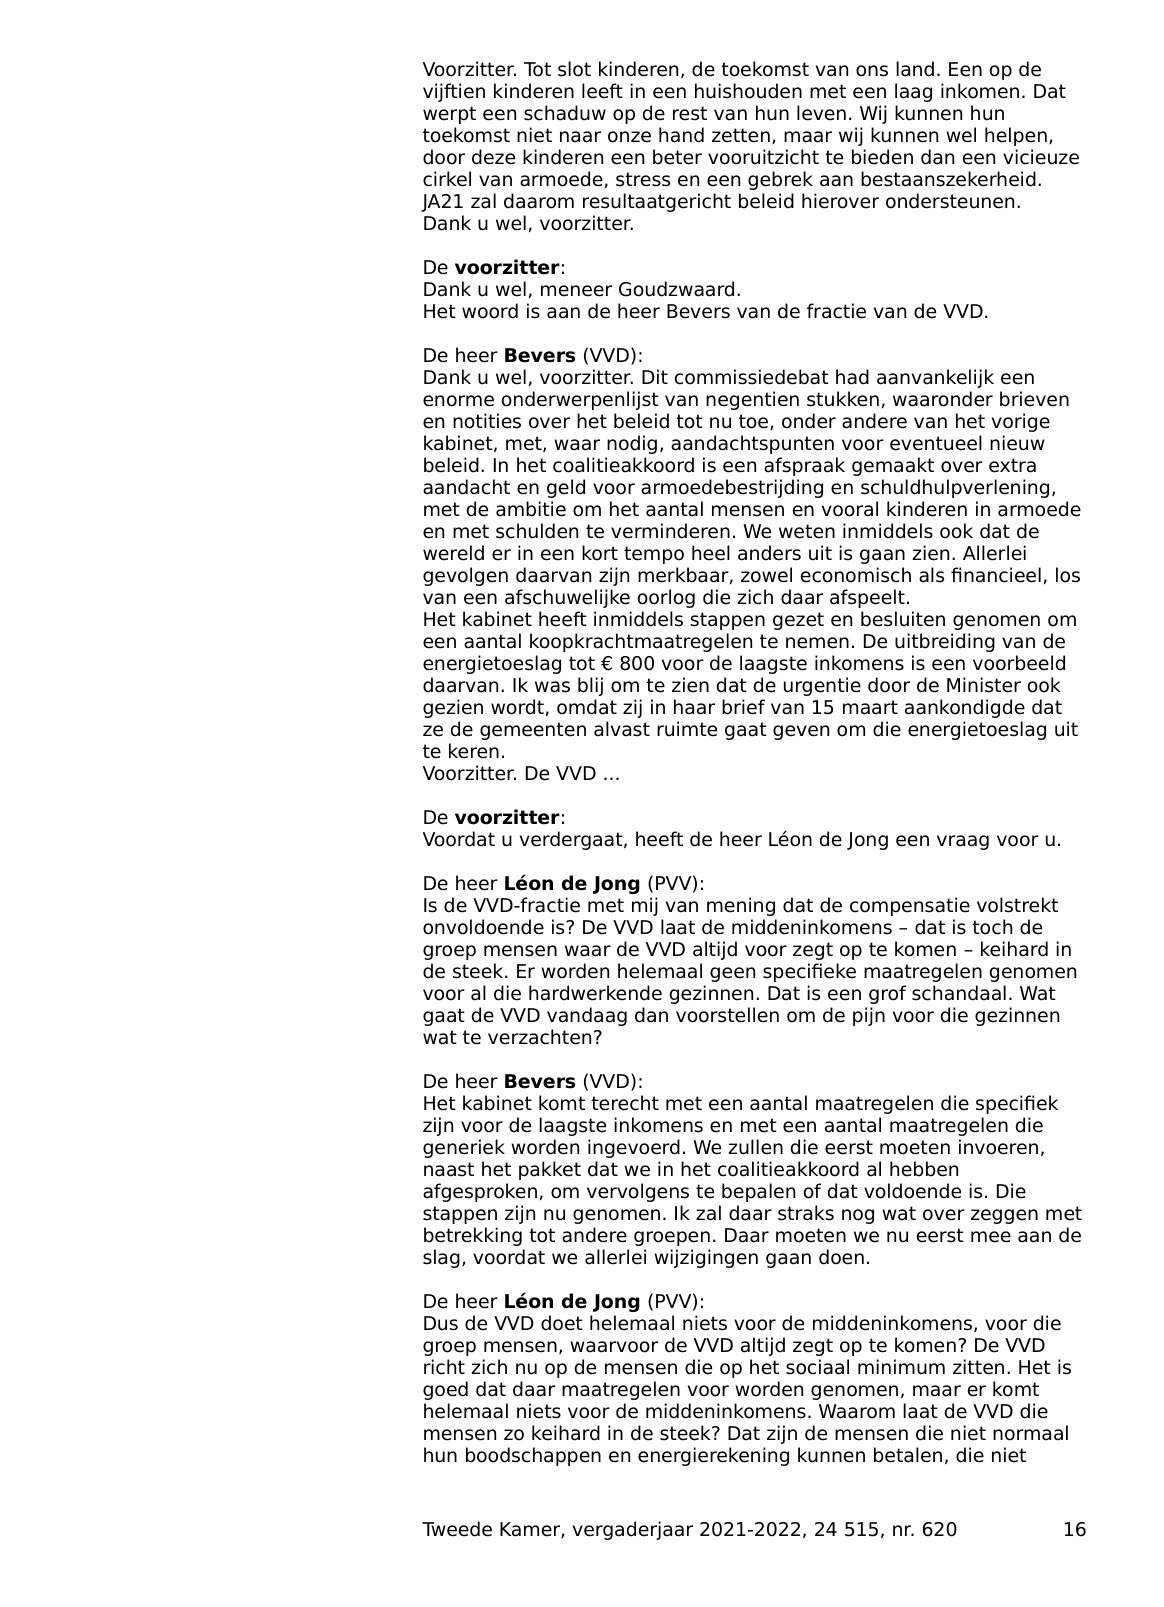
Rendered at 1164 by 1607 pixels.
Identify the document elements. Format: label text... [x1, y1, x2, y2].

text Dank u wel, voorzitter. [422, 213, 1087, 235]
text De heer Léon de Jong (PVV): [422, 873, 1087, 895]
text Het kabinet komt terecht met een aantal maatregelen die specifiek zijn voor de laagste inkomens en met een aantal maatregelen die generiek worden ingevoerd. We zullen die eerst moeten invoeren, naast het pakket dat we in het coalitieakkoord al hebben afgesproken, om vervolgens te bepalen of dat voldoende is. Die stappen zijn nu genomen. Ik zal daar straks nog wat over zeggen met betrekking tot andere groepen. Daar moeten we nu eerst mee aan de slag, voordat we allerlei wijzigingen gaan doen. [422, 1093, 1087, 1269]
text De voorzitter: [422, 257, 1087, 279]
text Voordat u verdergaat, heeft de heer Léon de Jong een vraag voor u. [422, 829, 1087, 851]
text De voorzitter: [422, 807, 1087, 829]
text Dank u wel, meneer Goudzwaard. [422, 279, 1087, 301]
text Dus de VVD doet helemaal niets voor de middeninkomens, voor die groep mensen, waarvoor de VVD altijd zegt op te komen? De VVD richt zich nu op de mensen die op het sociaal minimum zitten. Het is goed dat daar maatregelen voor worden genomen, maar er komt helemaal niets voor de middeninkomens. Waarom laat de VVD die mensen zo keihard in de steek? Dat zijn de mensen die niet normaal hun boodschappen en energierekening kunnen betalen, die niet [422, 1313, 1087, 1467]
text Het kabinet heeft inmiddels stappen gezet en besluiten genomen om een aantal koopkrachtmaatregelen te nemen. De uitbreiding van de energietoeslag tot € 800 voor de laagste inkomens is een voorbeeld daarvan. Ik was blij om te zien dat de urgentie door de Minister ook gezien wordt, omdat zij in haar brief van 15 maart aankondigde dat ze de gemeenten alvast ruimte gaat geven om die energietoeslag uit te keren. [422, 609, 1087, 763]
text De heer Léon de Jong (PVV): [422, 1291, 1087, 1313]
text Het woord is aan de heer Bevers van de fractie van de VVD. [422, 301, 1087, 323]
text De heer Bevers (VVD): [422, 1071, 1087, 1093]
text Voorzitter. Tot slot kinderen, de toekomst van ons land. Een op de vijftien kinderen leeft in een huishouden met een laag inkomen. Dat werpt een schaduw op de rest van hun leven. Wij kunnen hun toekomst niet naar onze hand zetten, maar wij kunnen wel helpen, door deze kinderen een beter vooruitzicht te bieden dan een vicieuze cirkel van armoede, stress en een gebrek aan bestaanszekerheid. JA21 zal daarom resultaatgericht beleid hierover ondersteunen. [422, 59, 1087, 213]
text Voorzitter. De VVD ... [422, 763, 1087, 785]
text Is de VVD-fractie met mij van mening dat de compensatie volstrekt onvoldoende is? De VVD laat de middeninkomens – dat is toch de groep mensen waar de VVD altijd voor zegt op te komen – keihard in de steek. Er worden helemaal geen specifieke maatregelen genomen voor al die hardwerkende gezinnen. Dat is een grof schandaal. Wat gaat de VVD vandaag dan voorstellen om de pijn voor die gezinnen wat te verzachten? [422, 895, 1087, 1049]
text Dank u wel, voorzitter. Dit commissiedebat had aanvankelijk een enorme onderwerpenlijst van negentien stukken, waaronder brieven en notities over het beleid tot nu toe, onder andere van het vorige kabinet, met, waar nodig, aandachtspunten voor eventueel nieuw beleid. In het coalitieakkoord is een afspraak gemaakt over extra aandacht en geld voor armoedebestrijding en schuldhulpverlening, met de ambitie om het aantal mensen en vooral kinderen in armoede en met schulden te verminderen. We weten inmiddels ook dat de wereld er in een kort tempo heel anders uit is gaan zien. Allerlei gevolgen daarvan zijn merkbaar, zowel economisch als financieel, los van een afschuwelijke oorlog die zich daar afspeelt. [422, 367, 1087, 609]
text De heer Bevers (VVD): [422, 345, 1087, 367]
